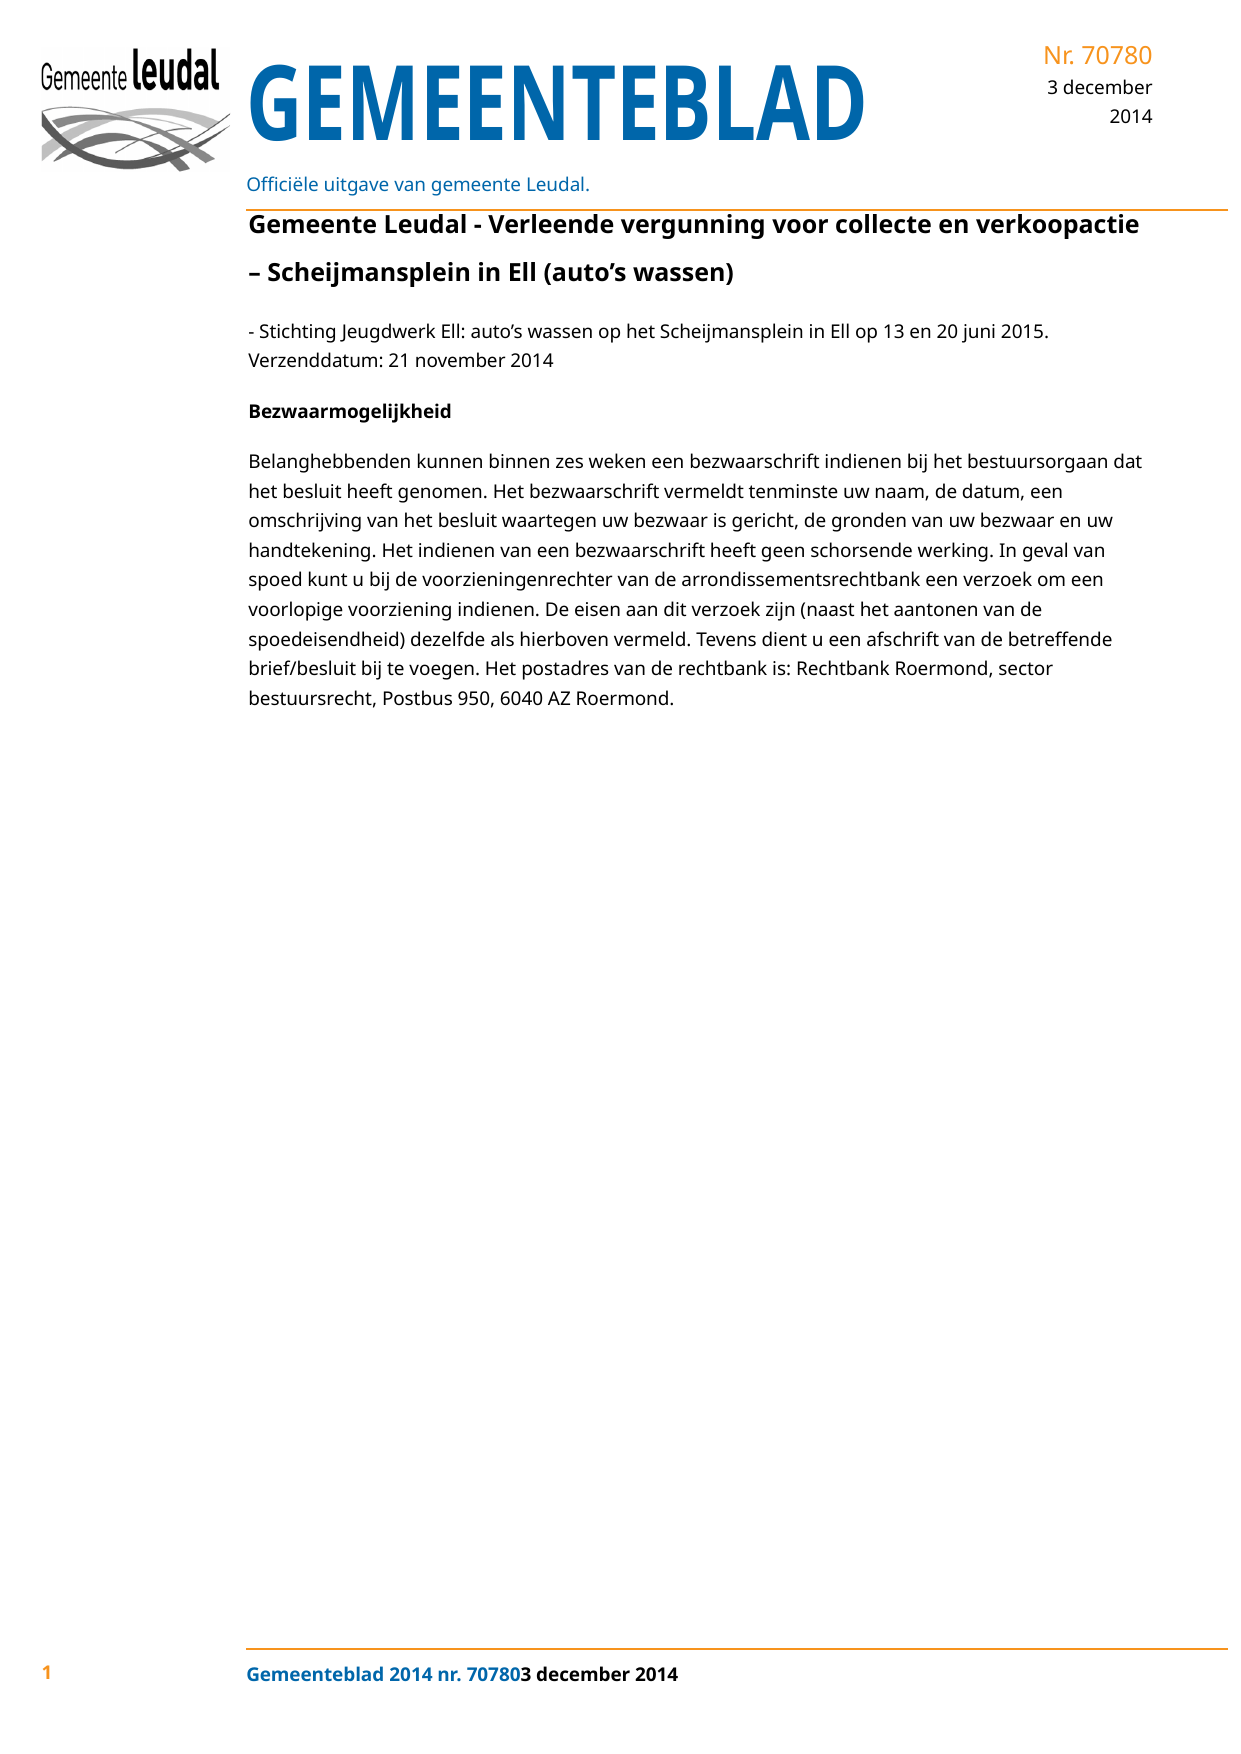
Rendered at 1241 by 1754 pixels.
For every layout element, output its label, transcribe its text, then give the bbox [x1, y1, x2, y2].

text Gemeente Leudal - Verleende vergunning voor collecte en verkoopactie – Scheijmansplein in Ell (auto’s wassen) [248, 211, 1152, 288]
text Bezwaarmogelijkheid [248, 398, 1152, 424]
text - Stichting Jeugdwerk Ell: auto’s wassen op het Scheijmansplein in Ell op 13 en 20 juni 2015. Verzenddatum: 21 november 2014 [248, 318, 1152, 373]
picture [41, 47, 231, 172]
text Belanghebbenden kunnen binnen zes weken een bezwaarschrift indienen bij het bestuursorgaan dat het besluit heeft genomen. Het bezwaarschrift vermeldt tenminste uw naam, de datum, een omschrijving van het besluit waartegen uw bezwaar is gericht, de gronden van uw bezwaar en uw handtekening. Het indienen van een bezwaarschrift heeft geen schorsende werking. In geval van spoed kunt u bij de voorzieningenrechter van de arrondissementsrechtbank een verzoek om een voorlopige voorziening indienen. De eisen aan dit verzoek zijn (naast het aantonen van de spoedeisendheid) dezelfde als hierboven vermeld. Tevens dient u een afschrift van de betreffende brief/besluit bij te voegen. Het postadres van de rechtbank is: Rechtbank Roermond, sector bestuursrecht, Postbus 950, 6040 AZ Roermond. [248, 448, 1152, 711]
